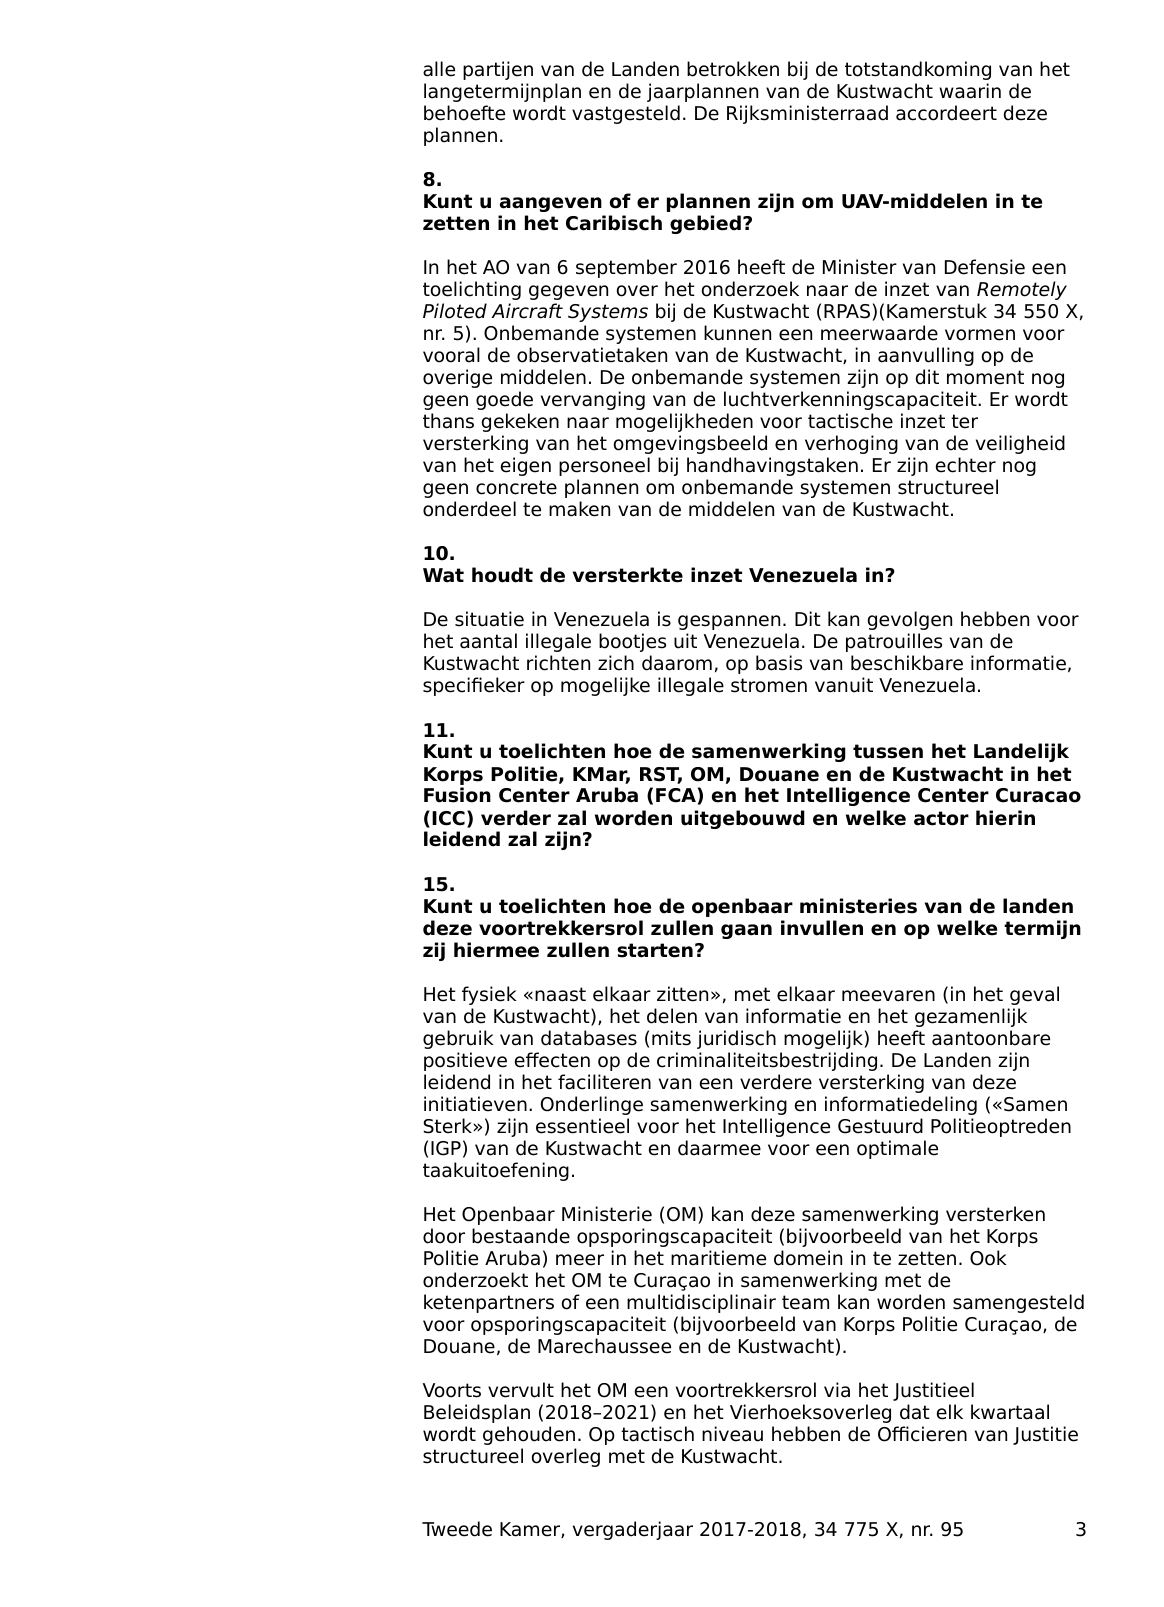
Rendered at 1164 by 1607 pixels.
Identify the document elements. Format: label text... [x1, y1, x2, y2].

text 11. [422, 719, 1087, 741]
text Kunt u aangeven of er plannen zijn om UAV-middelen in te zetten in het Caribisch gebied? [422, 191, 1087, 235]
text De situatie in Venezuela is gespannen. Dit kan gevolgen hebben voor het aantal illegale bootjes uit Venezuela. De patrouilles van de Kustwacht richten zich daarom, op basis van beschikbare informatie, specifieker op mogelijke illegale stromen vanuit Venezuela. [422, 609, 1087, 697]
text Het Openbaar Ministerie (OM) kan deze samenwerking versterken door bestaande opsporingscapaciteit (bijvoorbeeld van het Korps Politie Aruba) meer in het maritieme domein in te zetten. Ook onderzoekt het OM te Curaçao in samenwerking met de ketenpartners of een multidisciplinair team kan worden samengesteld voor opsporingscapaciteit (bijvoorbeeld van Korps Politie Curaçao, de Douane, de Marechaussee en de Kustwacht). [422, 1204, 1087, 1357]
text alle partijen van de Landen betrokken bij de totstandkoming van het langetermijnplan en de jaarplannen van de Kustwacht waarin de behoefte wordt vastgesteld. De Rijksministerraad accordeert deze plannen. [422, 59, 1087, 147]
text In het AO van 6 september 2016 heeft de Minister van Defensie een toelichting gegeven over het onderzoek naar de inzet van Remotely Piloted Aircraft Systems bij de Kustwacht (RPAS)(Kamerstuk 34 550 X, nr. 5). Onbemande systemen kunnen een meerwaarde vormen voor vooral de observatietaken van de Kustwacht, in aanvulling op de overige middelen. De onbemande systemen zijn op dit moment nog geen goede vervanging van de luchtverkenningscapaciteit. Er wordt thans gekeken naar mogelijkheden voor tactische inzet ter versterking van het omgevingsbeeld en verhoging van de veiligheid van het eigen personeel bij handhavingstaken. Er zijn echter nog geen concrete plannen om onbemande systemen structureel onderdeel te maken van de middelen van de Kustwacht. [422, 257, 1087, 521]
text Het fysiek «naast elkaar zitten», met elkaar meevaren (in het geval van de Kustwacht), het delen van informatie en het gezamenlijk gebruik van databases (mits juridisch mogelijk) heeft aantoonbare positieve effecten op de criminaliteitsbestrijding. De Landen zijn leidend in het faciliteren van een verdere versterking van deze initiatieven. Onderlinge samenwerking en informatiedeling («Samen Sterk») zijn essentieel voor het Intelligence Gestuurd Politieoptreden (IGP) van de Kustwacht en daarmee voor een optimale taakuitoefening. [422, 984, 1087, 1181]
text Kunt u toelichten hoe de openbaar ministeries van de landen deze voortrekkersrol zullen gaan invullen en op welke termijn zij hiermee zullen starten? [422, 896, 1087, 961]
text 15. [422, 873, 1087, 896]
text 8. [422, 169, 1087, 191]
text Wat houdt de versterkte inzet Venezuela in? [422, 565, 1087, 587]
text 10. [422, 543, 1087, 565]
text Kunt u toelichten hoe de samenwerking tussen het Landelijk Korps Politie, KMar, RST, OM, Douane en de Kustwacht in het Fusion Center Aruba (FCA) en het Intelligence Center Curacao (ICC) verder zal worden uitgebouwd en welke actor hierin leidend zal zijn? [422, 741, 1087, 851]
text Voorts vervult het OM een voortrekkersrol via het Justitieel Beleidsplan (2018–2021) en het Vierhoeksoverleg dat elk kwartaal wordt gehouden. Op tactisch niveau hebben de Officieren van Justitie structureel overleg met de Kustwacht. [422, 1380, 1087, 1468]
